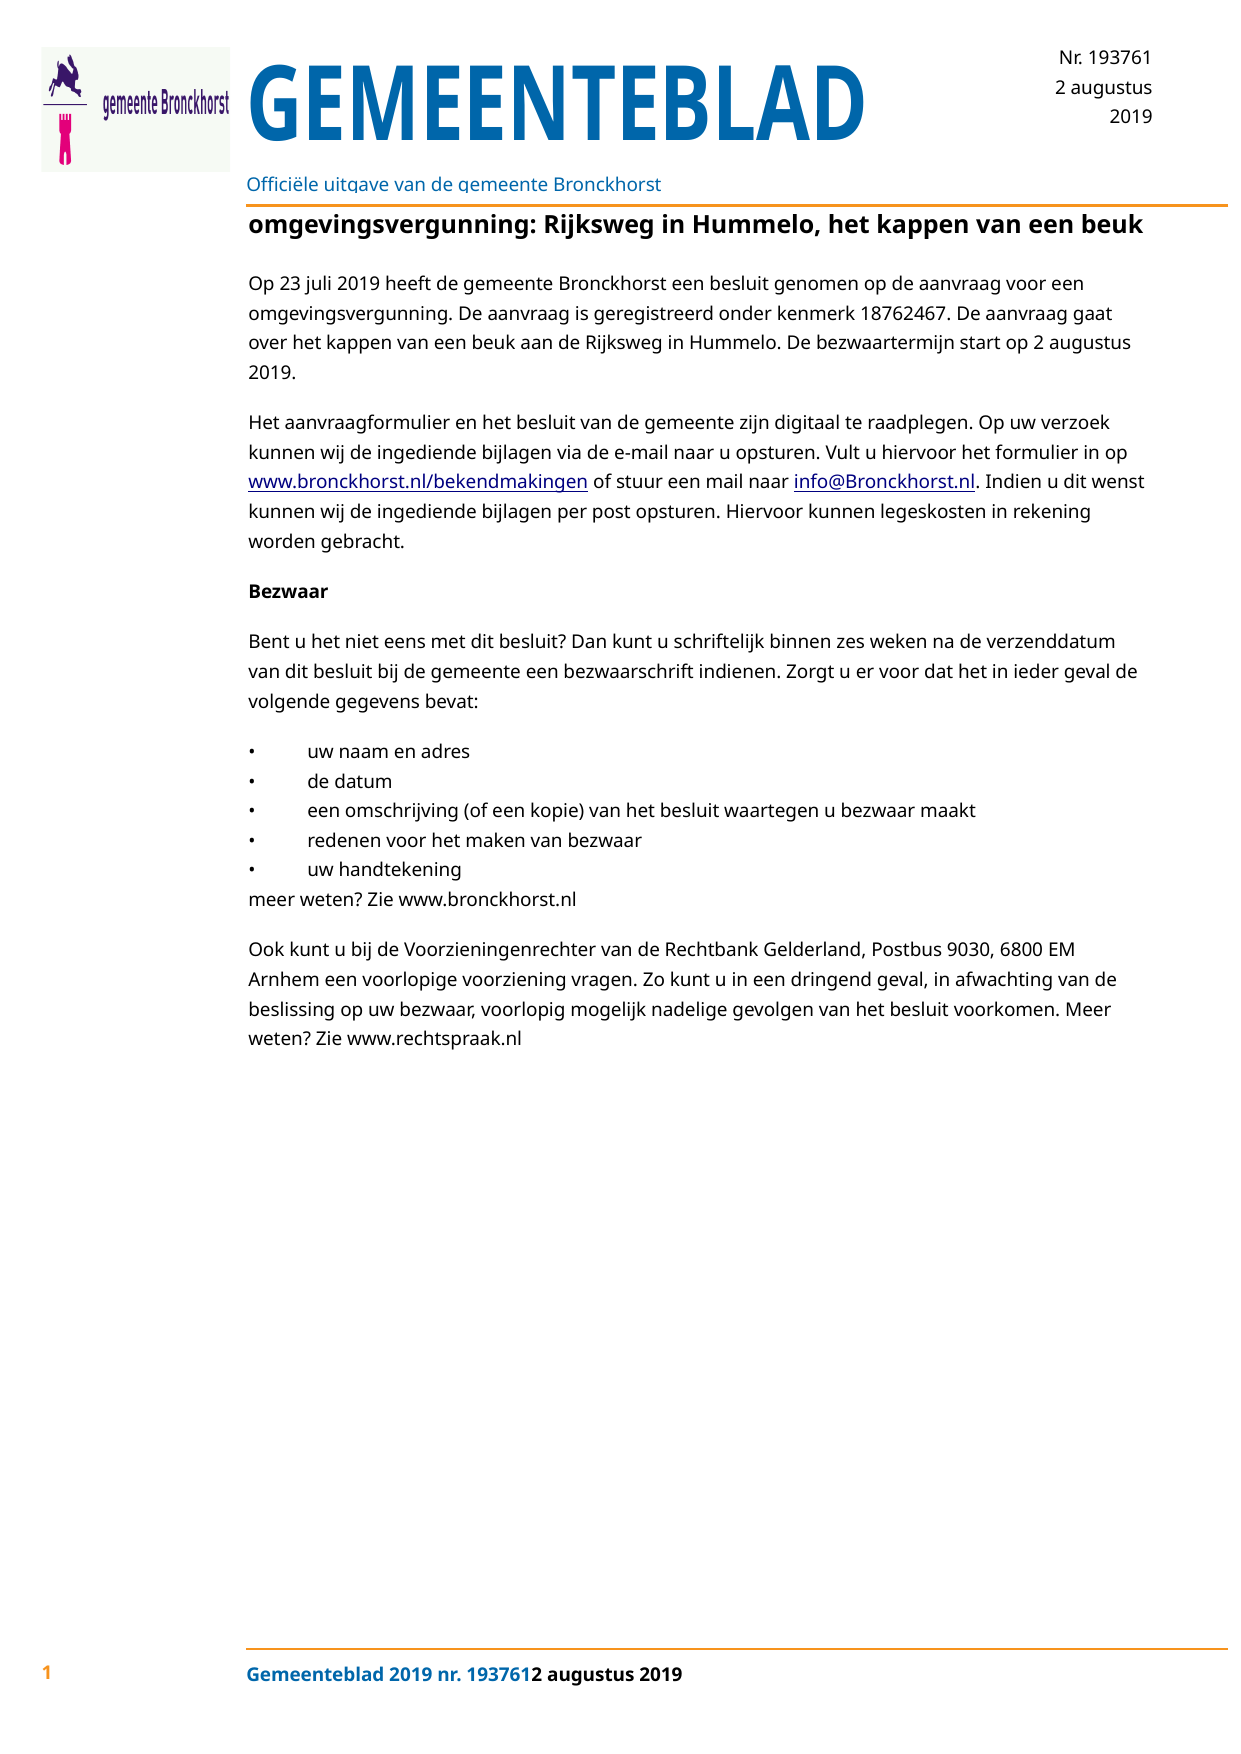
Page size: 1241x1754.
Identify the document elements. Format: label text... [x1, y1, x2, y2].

list uw handtekening [248, 857, 1152, 882]
text Ook kunt u bij de Voorzieningenrechter van de Rechtbank Gelderland, Postbus 9030, 6800 EM Arnhem een voorlopige voorziening vragen. Zo kunt u in een dringend geval, in afwachting van de beslissing op uw bezwaar, voorlopig mogelijk nadelige gevolgen van het besluit voorkomen. Meer weten? Zie www.rechtspraak.nl [248, 937, 1152, 1051]
list een omschrijving (of een kopie) van het besluit waartegen u bezwaar maakt [248, 797, 1152, 823]
text Bezwaar [248, 578, 1152, 604]
text Het aanvraagformulier en het besluit van de gemeente zijn digitaal te raadplegen. Op uw verzoek kunnen wij de ingediende bijlagen via de e-mail naar u opsturen. Vult u hiervoor het formulier in op www.bronckhorst.nl/bekendmakingen of stuur een mail naar info@Bronckhorst.nl. Indien u dit wenst kunnen wij de ingediende bijlagen per post opsturen. Hiervoor kunnen legeskosten in rekening worden gebracht. [248, 409, 1152, 553]
text meer weten? Zie www.bronckhorst.nl [248, 886, 1152, 912]
text Op 23 juli 2019 heeft de gemeente Bronckhorst een besluit genomen op de aanvraag voor een omgevingsvergunning. De aanvraag is geregistreerd onder kenmerk 18762467. De aanvraag gaat over het kappen van een beuk aan de Rijksweg in Hummelo. De bezwaartermijn start op 2 augustus 2019. [248, 270, 1152, 385]
picture [41, 47, 231, 172]
text omgevingsvergunning: Rijksweg in Hummelo, het kappen van een beuk [248, 207, 1152, 241]
list de datum [248, 768, 1152, 793]
list redenen voor het maken van bezwaar [248, 827, 1152, 853]
text Bent u het niet eens met dit besluit? Dan kunt u schriftelijk binnen zes weken na de verzenddatum van dit besluit bij de gemeente een bezwaarschrift indienen. Zorgt u er voor dat het in ieder geval de volgende gegevens bevat: [248, 629, 1152, 713]
list uw naam en adres [248, 738, 1152, 764]
